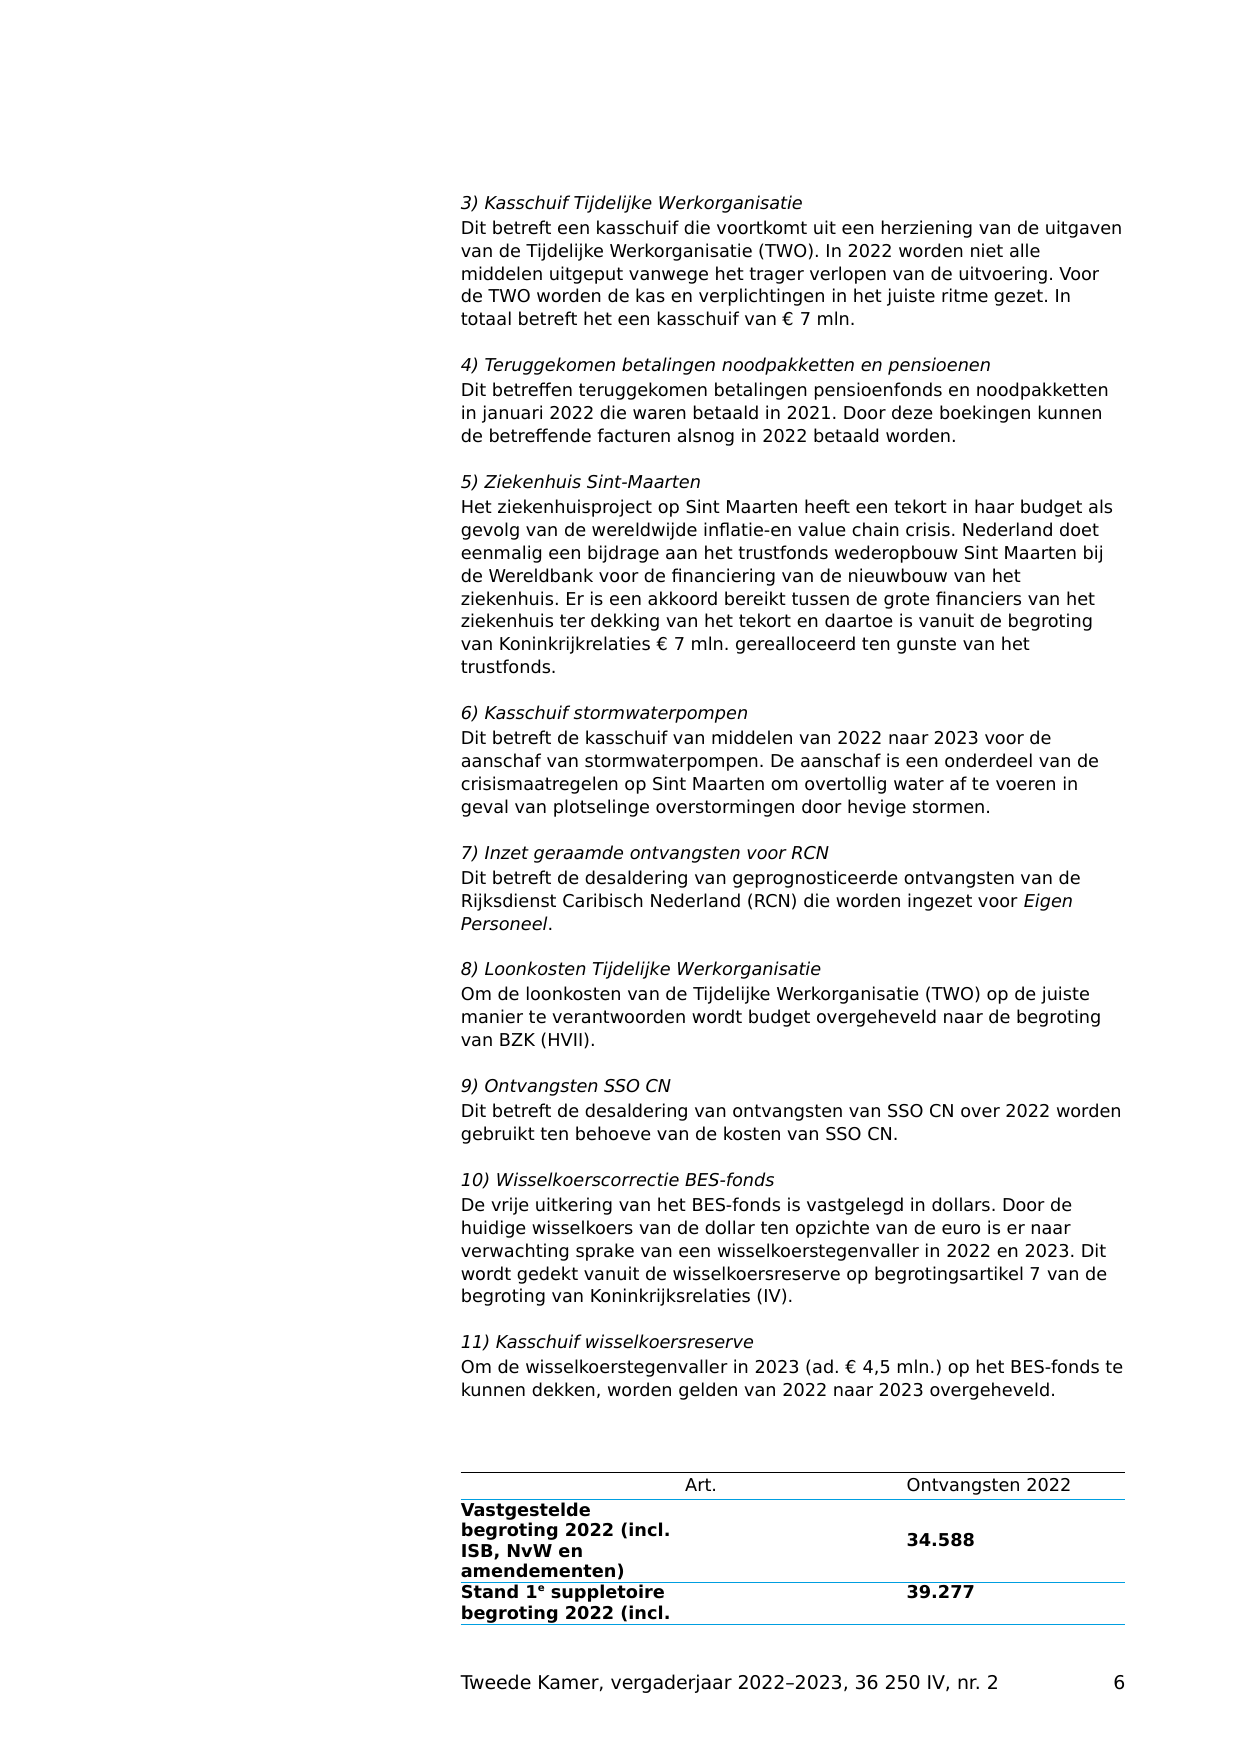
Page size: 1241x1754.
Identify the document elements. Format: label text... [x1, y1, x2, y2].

table_header Tabel 4 Belangrijkste suppletoire ontvangstenmutaties 2022 (Tweede suppletoire begroting) (bedragen x € 1.000) [461, 1424, 1125, 1472]
text 3) Kasschuif Tijdelijke Werkorganisatie [461, 191, 1125, 214]
text Het ziekenhuisproject op Sint Maarten heeft een tekort in haar budget als gevolg van de wereldwijde inflatie-en value chain crisis. Nederland doet eenmalig een bijdrage aan het trustfonds wederopbouw Sint Maarten bij de Wereldbank voor de financiering van de nieuwbouw van het ziekenhuis. Er is een akkoord bereikt tussen de grote financiers van het ziekenhuis ter dekking van het tekort en daartoe is vanuit de begroting van Koninkrijkrelaties € 7 mln. gerealloceerd ten gunste van het trustfonds. [461, 495, 1125, 678]
text 6) Kasschuif stormwaterpompen [461, 701, 1125, 724]
table_cell [682, 1583, 903, 1624]
text Dit betreft de kasschuif van middelen van 2022 naar 2023 voor de aanschaf van stormwaterpompen. De aanschaf is een onderdeel van de crisismaatregelen op Sint Maarten om overtollig water af te voeren in geval van plotselinge overstormingen door hevige stormen. [461, 726, 1125, 818]
table_cell [682, 1500, 903, 1582]
text De vrije uitkering van het BES-fonds is vastgelegd in dollars. Door de huidige wisselkoers van de dollar ten opzichte van de euro is er naar verwachting sprake van een wisselkoerstegenvaller in 2022 en 2023. Dit wordt gedekt vanuit de wisselkoersreserve op begrotingsartikel 7 van de begroting van Koninkrijksrelaties (IV). [461, 1193, 1125, 1307]
table_cell 34.588 [904, 1500, 1125, 1582]
table_cell Ontvangsten 2022 [904, 1473, 1125, 1499]
text 5) Ziekenhuis Sint-Maarten [461, 470, 1125, 493]
text Dit betreft de desaldering van geprognosticeerde ontvangsten van de Rijksdienst Caribisch Nederland (RCN) die worden ingezet voor Eigen Personeel. [461, 866, 1125, 934]
text 4) Teruggekomen betalingen noodpakketten en pensioenen [461, 353, 1125, 376]
text Om de loonkosten van de Tijdelijke Werkorganisatie (TWO) op de juiste manier te verantwoorden wordt budget overgeheveld naar de begroting van BZK (HVII). [461, 982, 1125, 1051]
table_cell [461, 1473, 682, 1499]
text 11) Kasschuif wisselkoersreserve [461, 1330, 1125, 1353]
table_cell 39.277 [904, 1583, 1125, 1624]
text Dit betreft een kasschuif die voortkomt uit een herziening van de uitgaven van de Tijdelijke Werkorganisatie (TWO). In 2022 worden niet alle middelen uitgeput vanwege het trager verlopen van de uitvoering. Voor de TWO worden de kas en verplichtingen in het juiste ritme gezet. In totaal betreft het een kasschuif van € 7 mln. [461, 216, 1125, 330]
text 9) Ontvangsten SSO CN [461, 1074, 1125, 1097]
text Om de wisselkoerstegenvaller in 2023 (ad. € 4,5 mln.) op het BES-fonds te kunnen dekken, worden gelden van 2022 naar 2023 overgeheveld. [461, 1355, 1125, 1401]
table_cell Vastgestelde begroting 2022 (incl. ISB, NvW en amendementen) [461, 1500, 682, 1582]
text Dit betreffen teruggekomen betalingen pensioenfonds en noodpakketten in januari 2022 die waren betaald in 2021. Door deze boekingen kunnen de betreffende facturen alsnog in 2022 betaald worden. [461, 378, 1125, 447]
text 10) Wisselkoerscorrectie BES-fonds [461, 1168, 1125, 1191]
text 8) Loonkosten Tijdelijke Werkorganisatie [461, 957, 1125, 980]
table_cell Art. [682, 1473, 903, 1499]
text Dit betreft de desaldering van ontvangsten van SSO CN over 2022 worden gebruikt ten behoeve van de kosten van SSO CN. [461, 1099, 1125, 1145]
text 7) Inzet geraamde ontvangsten voor RCN [461, 841, 1125, 864]
table_cell Stand 1e suppletoire begroting 2022 (incl. [461, 1583, 682, 1624]
